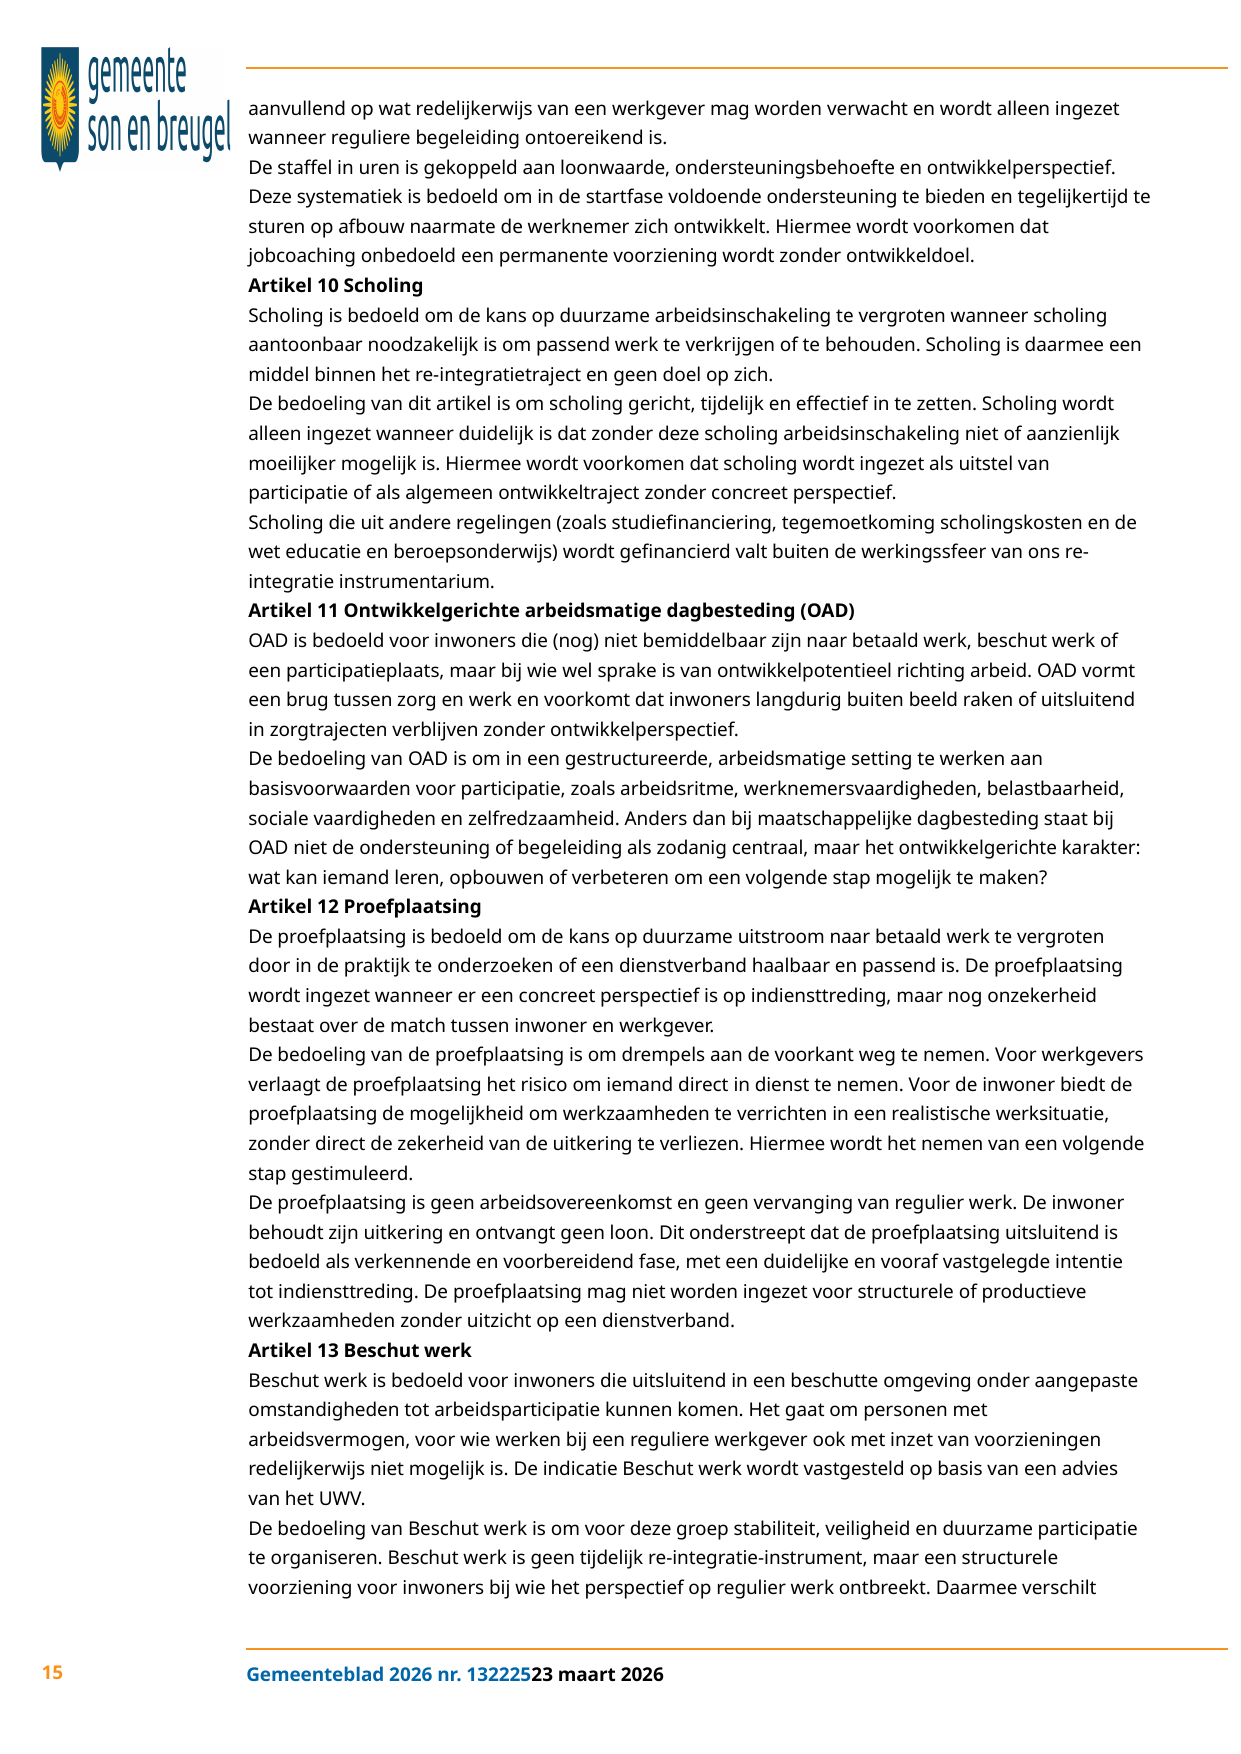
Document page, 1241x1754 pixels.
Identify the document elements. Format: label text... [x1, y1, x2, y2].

text Artikel 12 Proefplaatsing [248, 893, 1152, 919]
text Scholing die uit andere regelingen (zoals studiefinanciering, tegemoetkoming scholingskosten en de wet educatie en beroepsonderwijs) wordt gefinancierd valt buiten de werkingssfeer van ons re-integratie instrumentarium. [248, 509, 1152, 594]
text De staffel in uren is gekoppeld aan loonwaarde, ondersteuningsbehoefte en ontwikkelperspectief. Deze systematiek is bedoeld om in de startfase voldoende ondersteuning te bieden en tegelijkertijd te sturen op afbouw naarmate de werknemer zich ontwikkelt. Hiermee wordt voorkomen dat jobcoaching onbedoeld een permanente voorziening wordt zonder ontwikkeldoel. [248, 154, 1152, 268]
text Artikel 13 Beschut werk [248, 1337, 1152, 1363]
text De proefplaatsing is geen arbeidsovereenkomst en geen vervanging van regulier werk. De inwoner behoudt zijn uitkering en ontvangt geen loon. Dit onderstreept dat de proefplaatsing uitsluitend is bedoeld als verkennende en voorbereidend fase, met een duidelijke en vooraf vastgelegde intentie tot indiensttreding. De proefplaatsing mag niet worden ingezet voor structurele of productieve werkzaamheden zonder uitzicht op een dienstverband. [248, 1189, 1152, 1333]
text De bedoeling van de proefplaatsing is om drempels aan de voorkant weg te nemen. Voor werkgevers verlaagt de proefplaatsing het risico om iemand direct in dienst te nemen. Voor de inwoner biedt de proefplaatsing de mogelijkheid om werkzaamheden te verrichten in een realistische werksituatie, zonder direct de zekerheid van de uitkering te verliezen. Hiermee wordt het nemen van een volgende stap gestimuleerd. [248, 1041, 1152, 1186]
text De bedoeling van Beschut werk is om voor deze groep stabiliteit, veiligheid en duurzame participatie te organiseren. Beschut werk is geen tijdelijk re-integratie-instrument, maar een structurele voorziening voor inwoners bij wie het perspectief op regulier werk ontbreekt. Daarmee verschilt [248, 1515, 1152, 1600]
text De proefplaatsing is bedoeld om de kans op duurzame uitstroom naar betaald werk te vergroten door in de praktijk te onderzoeken of een dienstverband haalbaar en passend is. De proefplaatsing wordt ingezet wanneer er een concreet perspectief is op indiensttreding, maar nog onzekerheid bestaat over de match tussen inwoner en werkgever. [248, 923, 1152, 1038]
text De bedoeling van OAD is om in een gestructureerde, arbeidsmatige setting te werken aan basisvoorwaarden voor participatie, zoals arbeidsritme, werknemersvaardigheden, belastbaarheid, sociale vaardigheden en zelfredzaamheid. Anders dan bij maatschappelijke dagbesteding staat bij OAD niet de ondersteuning of begeleiding als zodanig centraal, maar het ontwikkelgerichte karakter: wat kan iemand leren, opbouwen of verbeteren om een volgende stap mogelijk te maken? [248, 746, 1152, 890]
picture [41, 47, 231, 172]
text Artikel 11 Ontwikkelgerichte arbeidsmatige dagbesteding (OAD) [248, 598, 1152, 623]
text De bedoeling van dit artikel is om scholing gericht, tijdelijk en effectief in te zetten. Scholing wordt alleen ingezet wanneer duidelijk is dat zonder deze scholing arbeidsinschakeling niet of aanzienlijk moeilijker mogelijk is. Hiermee wordt voorkomen dat scholing wordt ingezet als uitstel van participatie of als algemeen ontwikkeltraject zonder concreet perspectief. [248, 391, 1152, 505]
text aanvullend op wat redelijkerwijs van een werkgever mag worden verwacht en wordt alleen ingezet wanneer reguliere begeleiding ontoereikend is. [248, 95, 1152, 150]
text Beschut werk is bedoeld voor inwoners die uitsluitend in een beschutte omgeving onder aangepaste omstandigheden tot arbeidsparticipatie kunnen komen. Het gaat om personen met arbeidsvermogen, voor wie werken bij een reguliere werkgever ook met inzet van voorzieningen redelijkerwijs niet mogelijk is. De indicatie Beschut werk wordt vastgesteld op basis van een advies van het UWV. [248, 1367, 1152, 1511]
text OAD is bedoeld voor inwoners die (nog) niet bemiddelbaar zijn naar betaald werk, beschut werk of een participatieplaats, maar bij wie wel sprake is van ontwikkelpotentieel richting arbeid. OAD vormt een brug tussen zorg en werk en voorkomt dat inwoners langdurig buiten beeld raken of uitsluitend in zorgtrajecten verblijven zonder ontwikkelperspectief. [248, 627, 1152, 742]
text Artikel 10 Scholing [248, 272, 1152, 298]
text Scholing is bedoeld om de kans op duurzame arbeidsinschakeling te vergroten wanneer scholing aantoonbaar noodzakelijk is om passend werk te verkrijgen of te behouden. Scholing is daarmee een middel binnen het re-integratietraject en geen doel op zich. [248, 302, 1152, 387]
